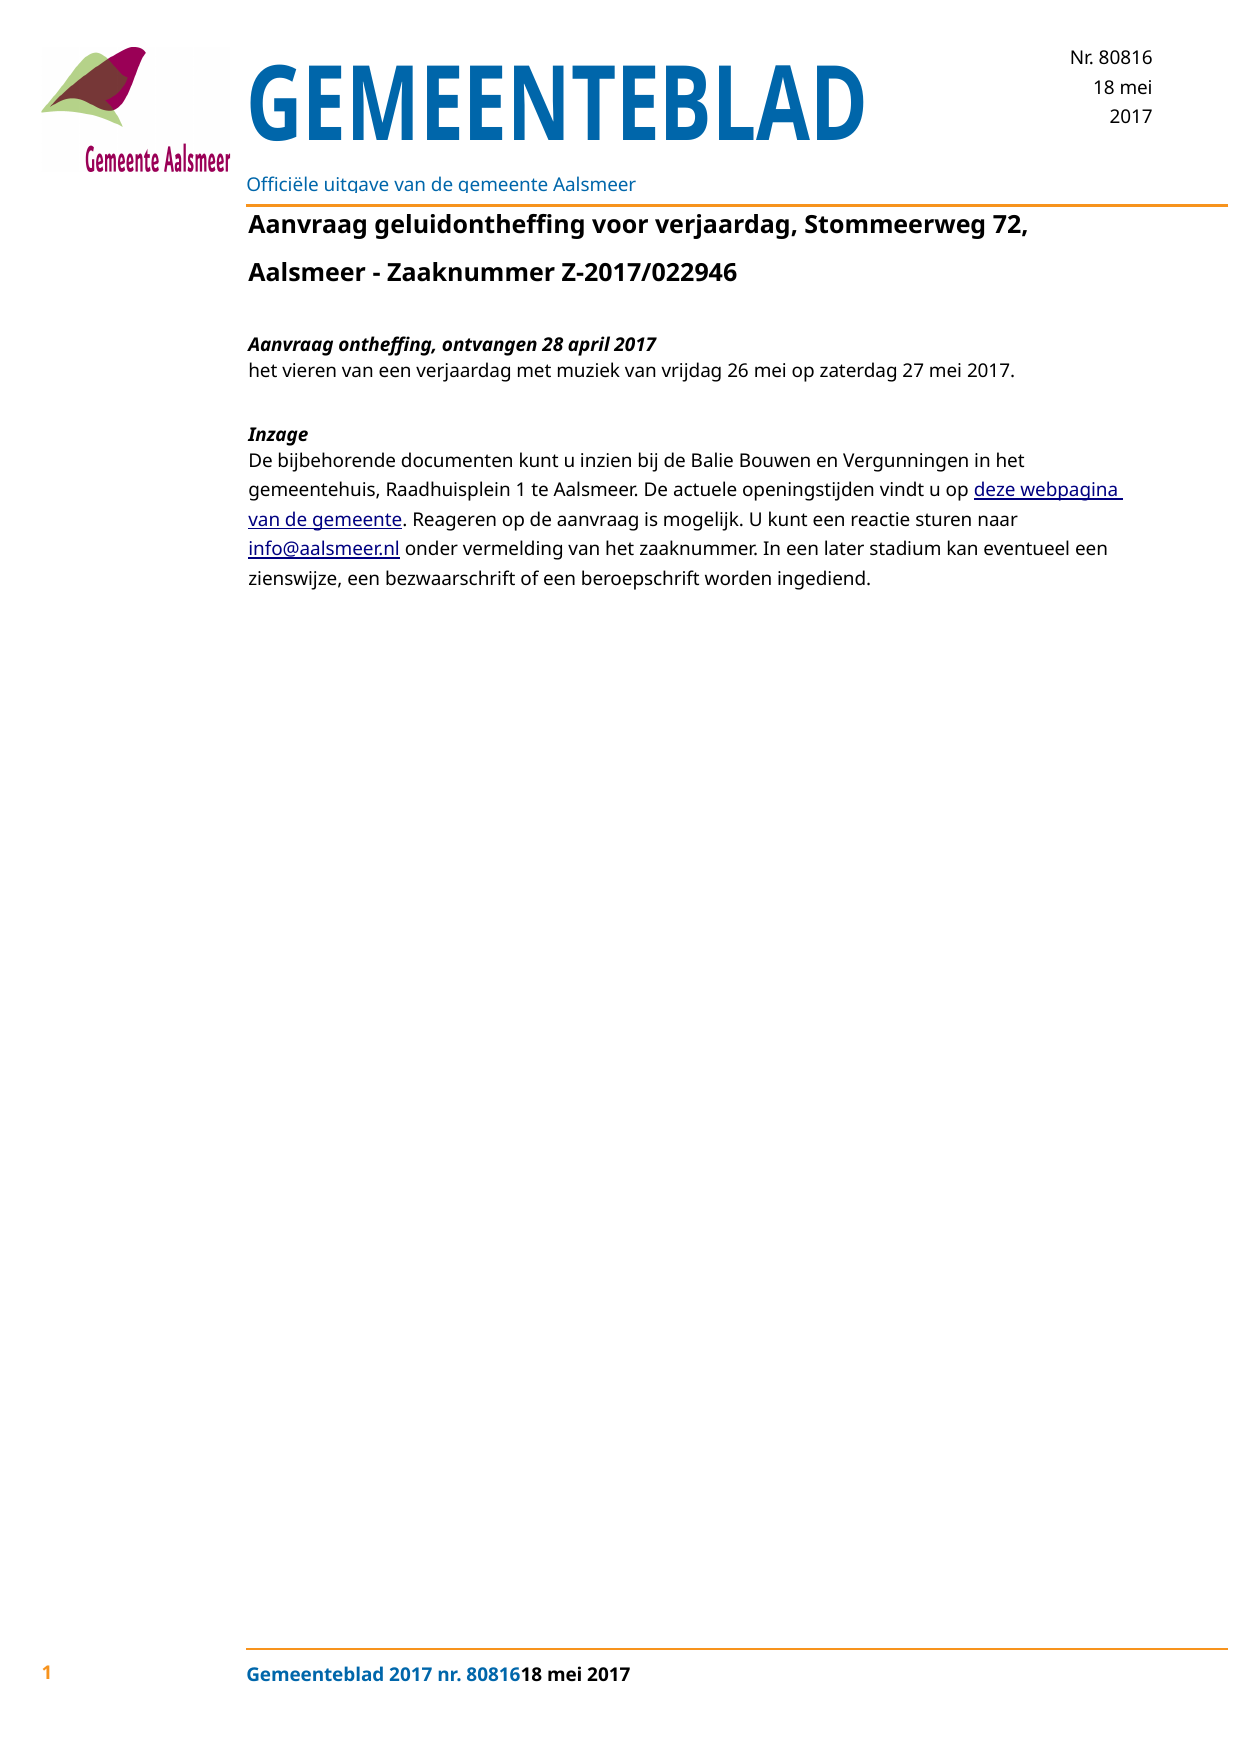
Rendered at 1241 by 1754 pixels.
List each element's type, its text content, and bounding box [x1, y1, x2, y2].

text Aanvraag ontheffing, ontvangen 28 april 2017 [248, 331, 1152, 357]
picture [41, 47, 231, 172]
text De bijbehorende documenten kunt u inzien bij de Balie Bouwen en Vergunningen in het gemeentehuis, Raadhuisplein 1 te Aalsmeer. De actuele openingstijden vindt u op deze webpagina van de gemeente. Reageren op de aanvraag is mogelijk. U kunt een reactie sturen naar info@aalsmeer.nl onder vermelding van het zaaknummer. In een later stadium kan eventueel een zienswijze, een bezwaarschrift of een beroepschrift worden ingediend. [248, 447, 1152, 591]
text Inzage [248, 421, 1152, 447]
text het vieren van een verjaardag met muziek van vrijdag 26 mei op zaterdag 27 mei 2017. [248, 357, 1152, 383]
text Aanvraag geluidontheffing voor verjaardag, Stommeerweg 72, Aalsmeer - Zaaknummer Z-2017/022946 [248, 207, 1152, 288]
text ​ [248, 616, 1152, 641]
